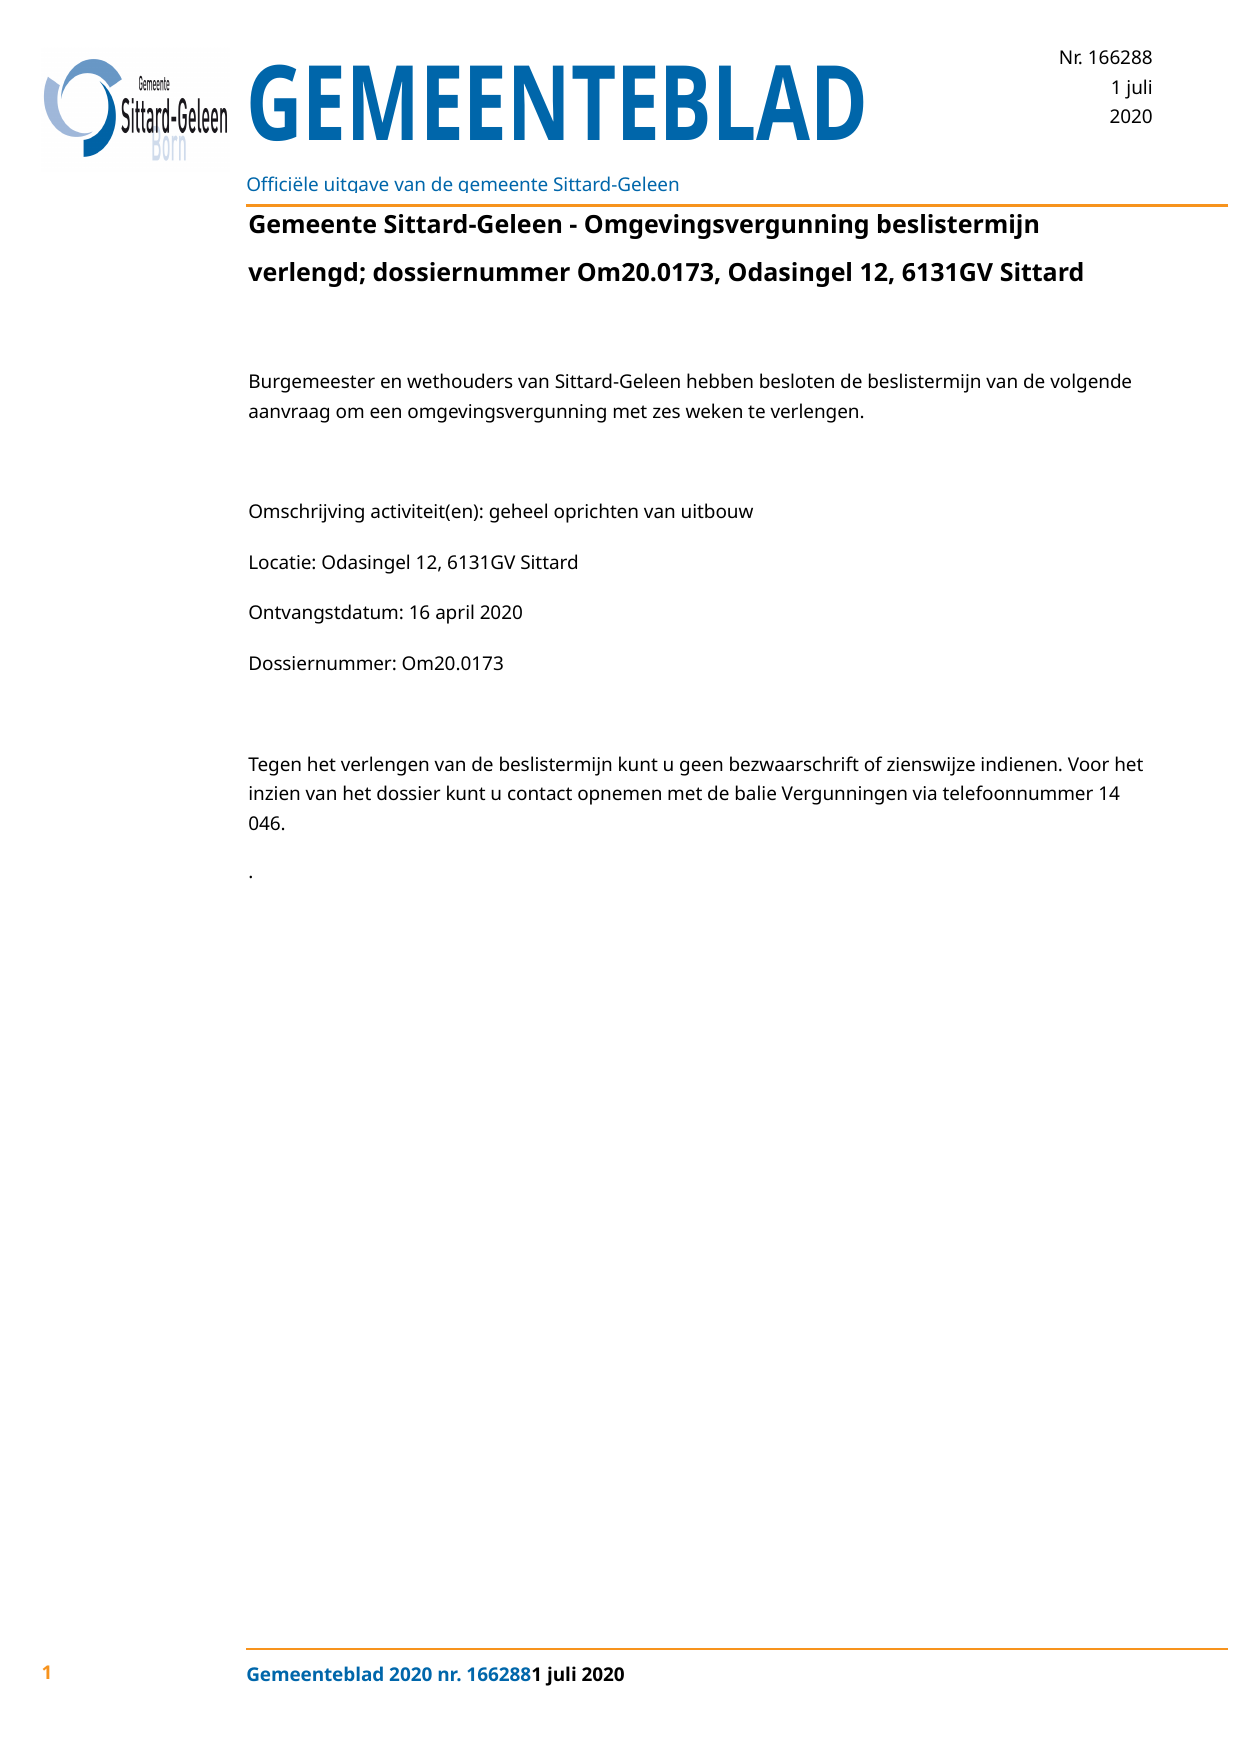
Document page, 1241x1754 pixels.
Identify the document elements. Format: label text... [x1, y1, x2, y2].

text Burgemeester en wethouders van Sittard-Geleen hebben besloten de beslistermijn van de volgende aanvraag om een omgevingsvergunning met zes weken te verlengen. [248, 368, 1152, 424]
text Tegen het verlengen van de beslistermijn kunt u geen bezwaarschrift of zienswijze indienen. Voor het inzien van het dossier kunt u contact opnemen met de balie Vergunningen via telefoonnummer 14 046. [248, 751, 1152, 836]
text Gemeente Sittard-Geleen - Omgevingsvergunning beslistermijn verlengd; dossiernummer Om20.0173, Odasingel 12, 6131GV Sittard [248, 207, 1152, 288]
text Dossiernummer: Om20.0173 [248, 650, 1152, 676]
text Omschrijving activiteit(en): geheel oprichten van uitbouw [248, 499, 1152, 524]
text Locatie: Odasingel 12, 6131GV Sittard [248, 549, 1152, 575]
text . [248, 858, 1152, 883]
text Ontvangstdatum: 16 april 2020 [248, 599, 1152, 625]
picture [41, 47, 231, 172]
